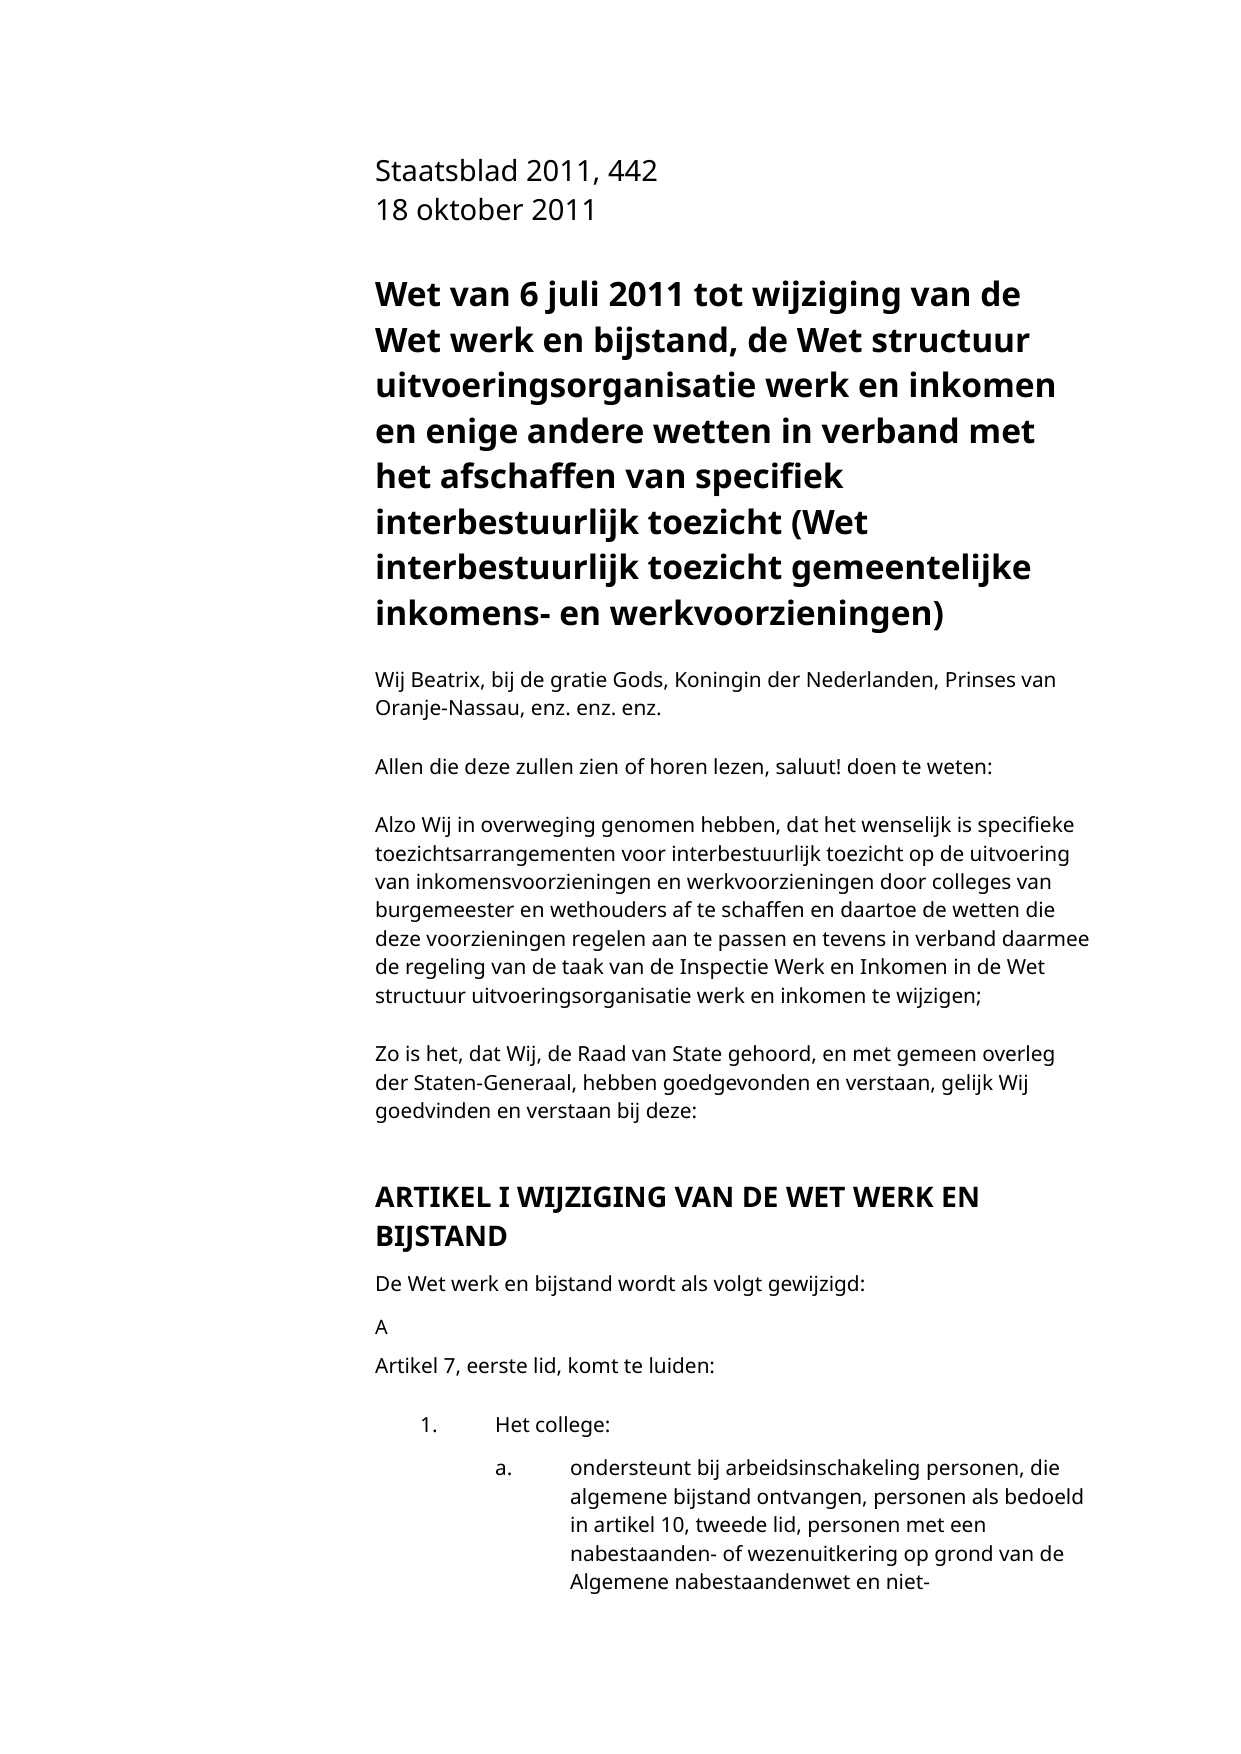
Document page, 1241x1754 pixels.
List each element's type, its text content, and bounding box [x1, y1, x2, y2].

text Wij Beatrix, bij de gratie Gods, Koningin der Nederlanden, Prinses van Oranje-Nassau, enz. enz. enz. [375, 665, 1090, 722]
text A [375, 1313, 1090, 1340]
text De Wet werk en bijstand wordt als volgt gewijzigd: [375, 1269, 1090, 1298]
list Het college: [420, 1410, 1090, 1438]
text Allen die deze zullen zien of horen lezen, saluut! doen te weten: [375, 752, 1090, 780]
list ondersteunt bij arbeidsinschakeling personen, die algemene bijstand ontvangen, personen als bedoeld in artikel 10, tweede lid, personen met een nabestaanden- of wezenuitkering op grond van de Algemene nabestaandenwet en niet- [495, 1453, 1090, 1596]
text Zo is het, dat Wij, de Raad van State gehoord, en met gemeen overleg der Staten-Generaal, hebben goedgevonden en verstaan, gelijk Wij goedvinden en verstaan bij deze: [375, 1039, 1090, 1125]
text 18 oktober 2011 [375, 190, 1090, 229]
text Staatsblad 2011, 442 [375, 150, 1090, 190]
text Artikel 7, eerste lid, komt te luiden: [375, 1352, 1090, 1380]
text Alzo Wij in overweging genomen hebben, dat het wenselijk is specifieke toezichtsarrangementen voor interbestuurlijk toezicht op de uitvoering van inkomensvoorzieningen en werkvoorzieningen door colleges van burgemeester en wethouders af te schaffen en daartoe de wetten die deze voorzieningen regelen aan te passen en tevens in verband daarmee de regeling van de taak van de Inspectie Werk en Inkomen in de Wet structuur uitvoeringsorganisatie werk en inkomen te wijzigen; [375, 810, 1090, 1009]
subtitle Wet van 6 juli 2011 tot wijziging van de Wet werk en bijstand, de Wet structuur uitvoeringsorganisatie werk en inkomen en enige andere wetten in verband met het afschaffen van specifiek interbestuurlijk toezicht (Wet interbestuurlijk toezicht gemeentelijke inkomens- en werkvoorzieningen) [375, 271, 1090, 635]
subtitle ARTIKEL I WIJZIGING VAN DE WET WERK EN BIJSTAND [375, 1177, 1090, 1254]
